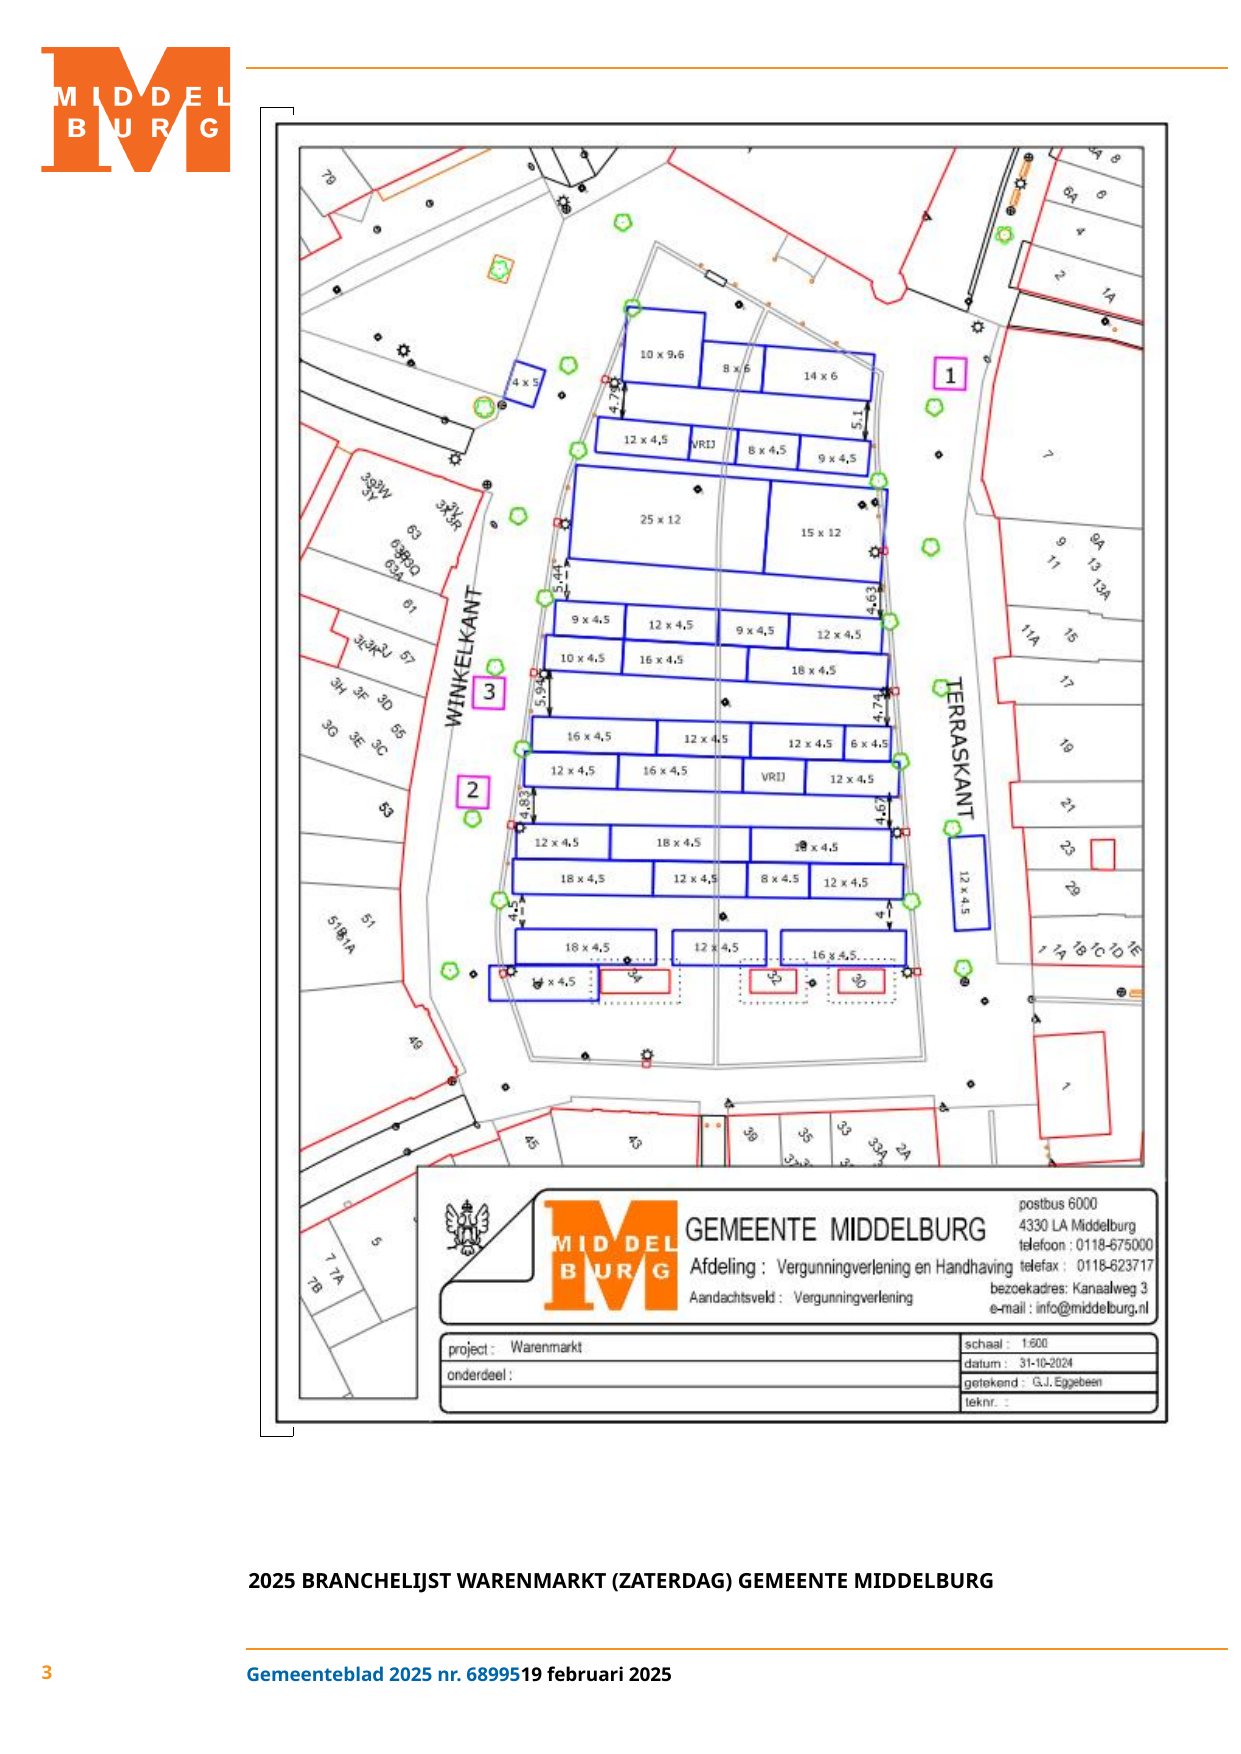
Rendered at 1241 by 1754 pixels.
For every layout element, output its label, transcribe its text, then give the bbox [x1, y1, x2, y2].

picture [41, 47, 231, 172]
picture [268, 115, 1173, 1427]
text 2025 BRANCHELIJST WARENMARKT (ZATERDAG) GEMEENTE MIDDELBURG [248, 1567, 1152, 1595]
